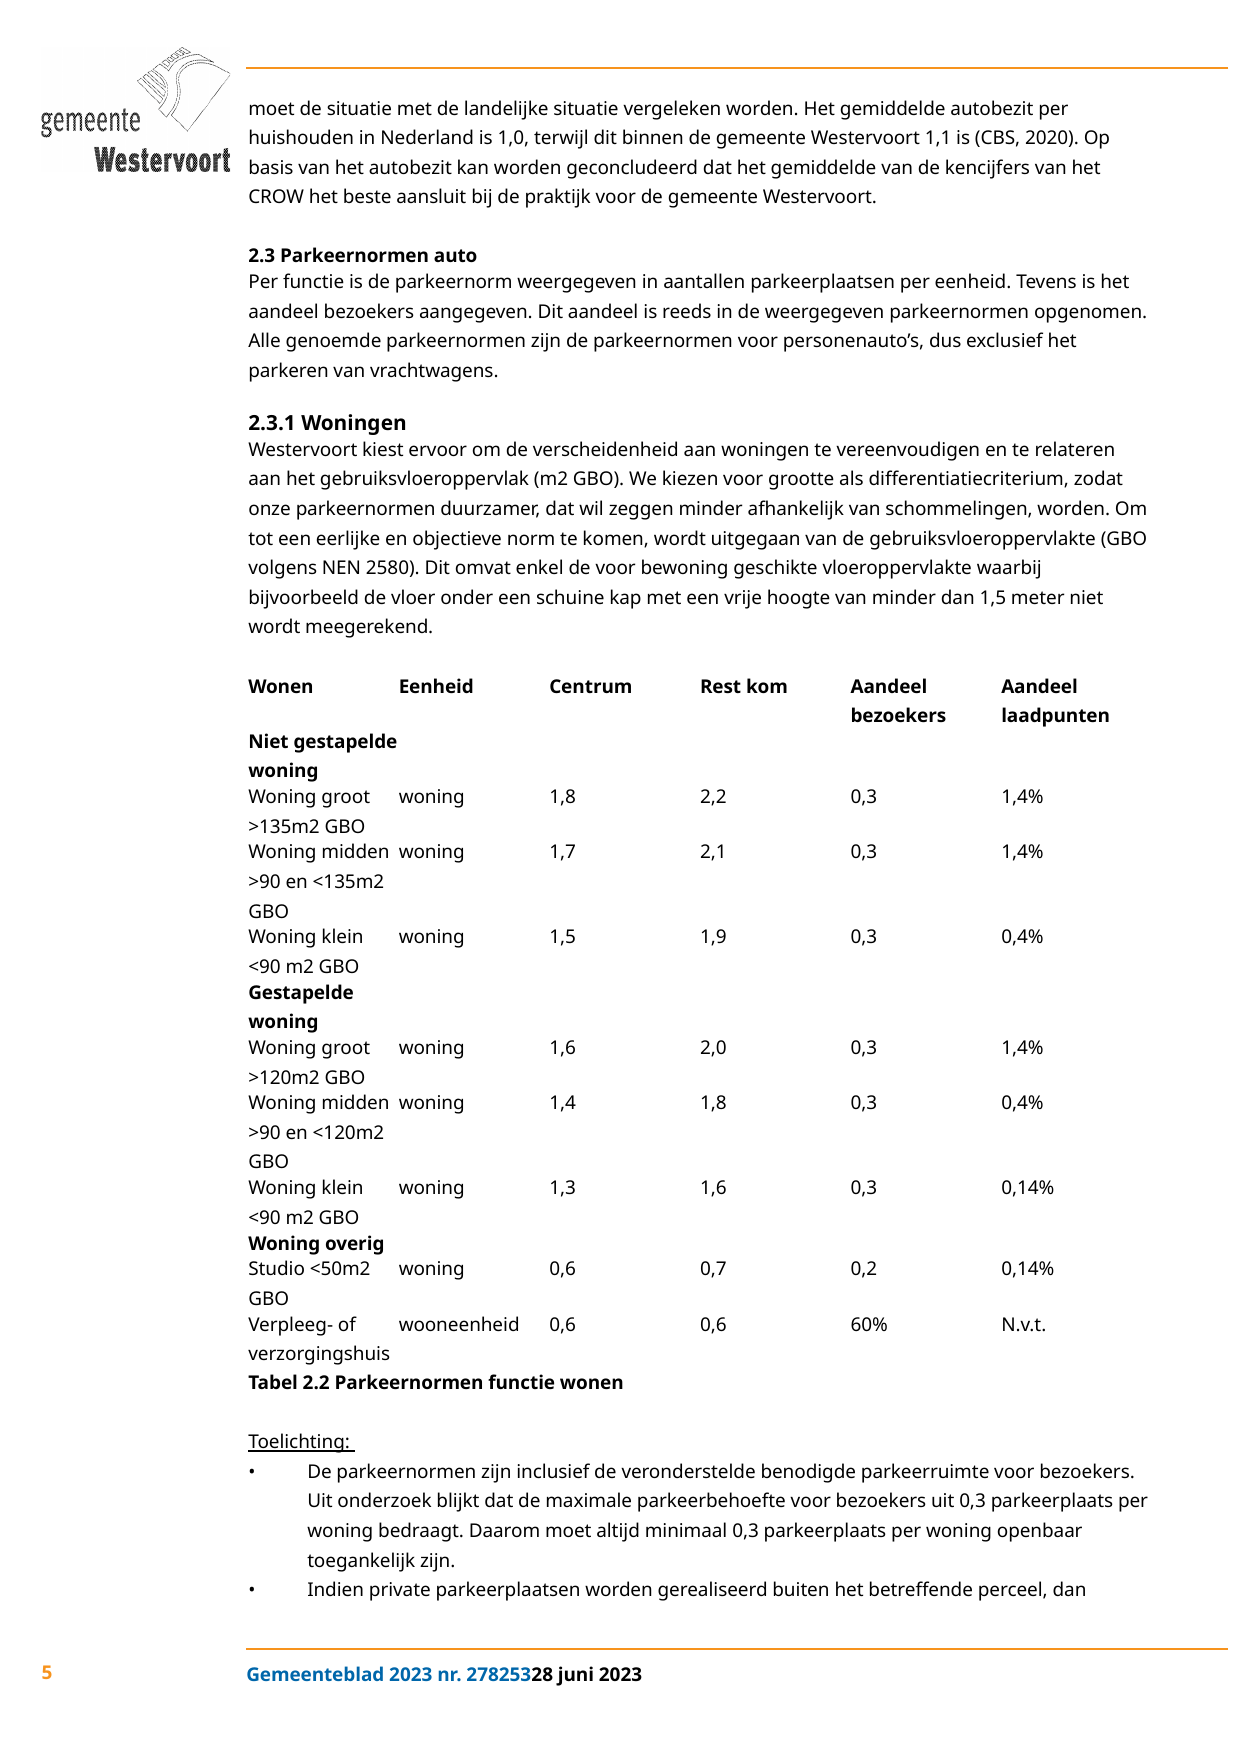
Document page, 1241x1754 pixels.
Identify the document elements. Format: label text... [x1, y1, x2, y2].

table_cell 0,3 [850, 1175, 1001, 1230]
text moet de situatie met de landelijke situatie vergeleken worden. Het gemiddelde autobezit per huishouden in Nederland is 1,0, terwijl dit binnen de gemeente Westervoort 1,1 is (CBS, 2020). Op basis van het autobezit kan worden geconcludeerd dat het gemiddelde van de kencijfers van het CROW het beste aansluit bij de praktijk voor de gemeente Westervoort. [248, 95, 1152, 209]
table_cell woning [399, 1175, 549, 1230]
table_cell 1,4% [1001, 1034, 1152, 1089]
table_cell wooneenheid [399, 1311, 549, 1366]
table_cell 1,3 [549, 1175, 700, 1230]
table_cell Niet gestapelde woning [248, 728, 398, 783]
table_cell Verpleeg- of verzorgingshuis [248, 1311, 398, 1366]
table_cell 60% [850, 1311, 1001, 1366]
table_cell 1,8 [700, 1090, 850, 1174]
table_cell [399, 979, 549, 1034]
table_cell [850, 979, 1001, 1034]
table_cell 1,4 [549, 1090, 700, 1174]
table_cell 0,7 [700, 1256, 850, 1311]
table_cell woning [399, 839, 549, 924]
table_cell [549, 979, 700, 1034]
table_cell 0,4% [1001, 924, 1152, 979]
text Tabel 2.2 Parkeernormen functie wonen [248, 1369, 1152, 1395]
table_cell [700, 728, 850, 783]
table_cell 0,6 [549, 1311, 700, 1366]
table_cell [1001, 979, 1152, 1034]
table_cell 0,3 [850, 784, 1001, 839]
table_cell [399, 1230, 549, 1256]
table_header Aandeel laadpunten [1001, 673, 1152, 728]
table_cell [850, 1230, 1001, 1256]
table_cell 2,2 [700, 784, 850, 839]
table_cell Woning klein <90 m2 GBO [248, 1175, 398, 1230]
table_cell Woning groot >120m2 GBO [248, 1034, 398, 1089]
table_cell 1,7 [549, 839, 700, 924]
table_cell 2,0 [700, 1034, 850, 1089]
text 2.3.1 Woningen [248, 408, 1152, 436]
table_cell 0,3 [850, 1090, 1001, 1174]
table_cell 1,6 [549, 1034, 700, 1089]
table_cell 1,4% [1001, 839, 1152, 924]
table_cell 1,5 [549, 924, 700, 979]
table_cell 0,3 [850, 924, 1001, 979]
table_cell 0,4% [1001, 1090, 1152, 1174]
table_cell 1,4% [1001, 784, 1152, 839]
table_header Rest kom [700, 673, 850, 728]
table_cell [549, 1230, 700, 1256]
table_cell woning [399, 784, 549, 839]
table_cell 0,3 [850, 839, 1001, 924]
table_header Wonen [248, 673, 398, 728]
table_cell [549, 728, 700, 783]
table_cell Woning midden >90 en <120m2 GBO [248, 1090, 398, 1174]
table_cell woning [399, 1256, 549, 1311]
table_cell N.v.t. [1001, 1311, 1152, 1366]
table_cell 0,3 [850, 1034, 1001, 1089]
table_cell Woning groot >135m2 GBO [248, 784, 398, 839]
table_cell 0,6 [549, 1256, 700, 1311]
table_cell 1,8 [549, 784, 700, 839]
table_cell 0,6 [700, 1311, 850, 1366]
list Indien private parkeerplaatsen worden gerealiseerd buiten het betreffende perceel, dan [248, 1576, 1152, 1602]
table_cell [1001, 728, 1152, 783]
table_cell [850, 728, 1001, 783]
table_cell 1,6 [700, 1175, 850, 1230]
table_cell [1001, 1230, 1152, 1256]
table_cell woning [399, 1034, 549, 1089]
table_cell 2,1 [700, 839, 850, 924]
table_cell Gestapelde woning [248, 979, 398, 1034]
table_cell 0,2 [850, 1256, 1001, 1311]
table_cell Woning midden >90 en <135m2 GBO [248, 839, 398, 924]
picture [41, 47, 231, 172]
table_cell woning [399, 924, 549, 979]
text 2.3 Parkeernormen auto [248, 243, 1152, 268]
text Toelichting: [248, 1428, 1152, 1454]
table_cell Studio <50m2 GBO [248, 1256, 398, 1311]
table_cell [700, 979, 850, 1034]
table_header Eenheid [399, 673, 549, 728]
table_cell Woning overig [248, 1230, 398, 1256]
text Per functie is de parkeernorm weergegeven in aantallen parkeerplaatsen per eenheid. Tevens is het aandeel bezoekers aangegeven. Dit aandeel is reeds in de weergegeven parkeernormen opgenomen. Alle genoemde parkeernormen zijn de parkeernormen voor personenauto’s, dus exclusief het parkeren van vrachtwagens. [248, 268, 1152, 383]
text Westervoort kiest ervoor om de verscheidenheid aan woningen te vereenvoudigen en te relateren aan het gebruiksvloeroppervlak (m2 GBO). We kiezen voor grootte als differentiatiecriterium, zodat onze parkeernormen duurzamer, dat wil zeggen minder afhankelijk van schommelingen, worden. Om tot een eerlijke en objectieve norm te komen, wordt uitgegaan van de gebruiksvloeroppervlakte (GBO volgens NEN 2580). Dit omvat enkel de voor bewoning geschikte vloeroppervlakte waarbij bijvoorbeeld de vloer onder een schuine kap met een vrije hoogte van minder dan 1,5 meter niet wordt meegerekend. [248, 436, 1152, 639]
table_cell Woning klein <90 m2 GBO [248, 924, 398, 979]
table_cell [700, 1230, 850, 1256]
table_header Centrum [549, 673, 700, 728]
table_cell 0,14% [1001, 1256, 1152, 1311]
table_cell [399, 728, 549, 783]
list De parkeernormen zijn inclusief de veronderstelde benodigde parkeerruimte voor bezoekers. Uit onderzoek blijkt dat de maximale parkeerbehoefte voor bezoekers uit 0,3 parkeerplaats per woning bedraagt. Daarom moet altijd minimaal 0,3 parkeerplaats per woning openbaar toegankelijk zijn. [248, 1458, 1152, 1573]
table_cell woning [399, 1090, 549, 1174]
table_cell 1,9 [700, 924, 850, 979]
table_header Aandeel bezoekers [850, 673, 1001, 728]
table_cell 0,14% [1001, 1175, 1152, 1230]
